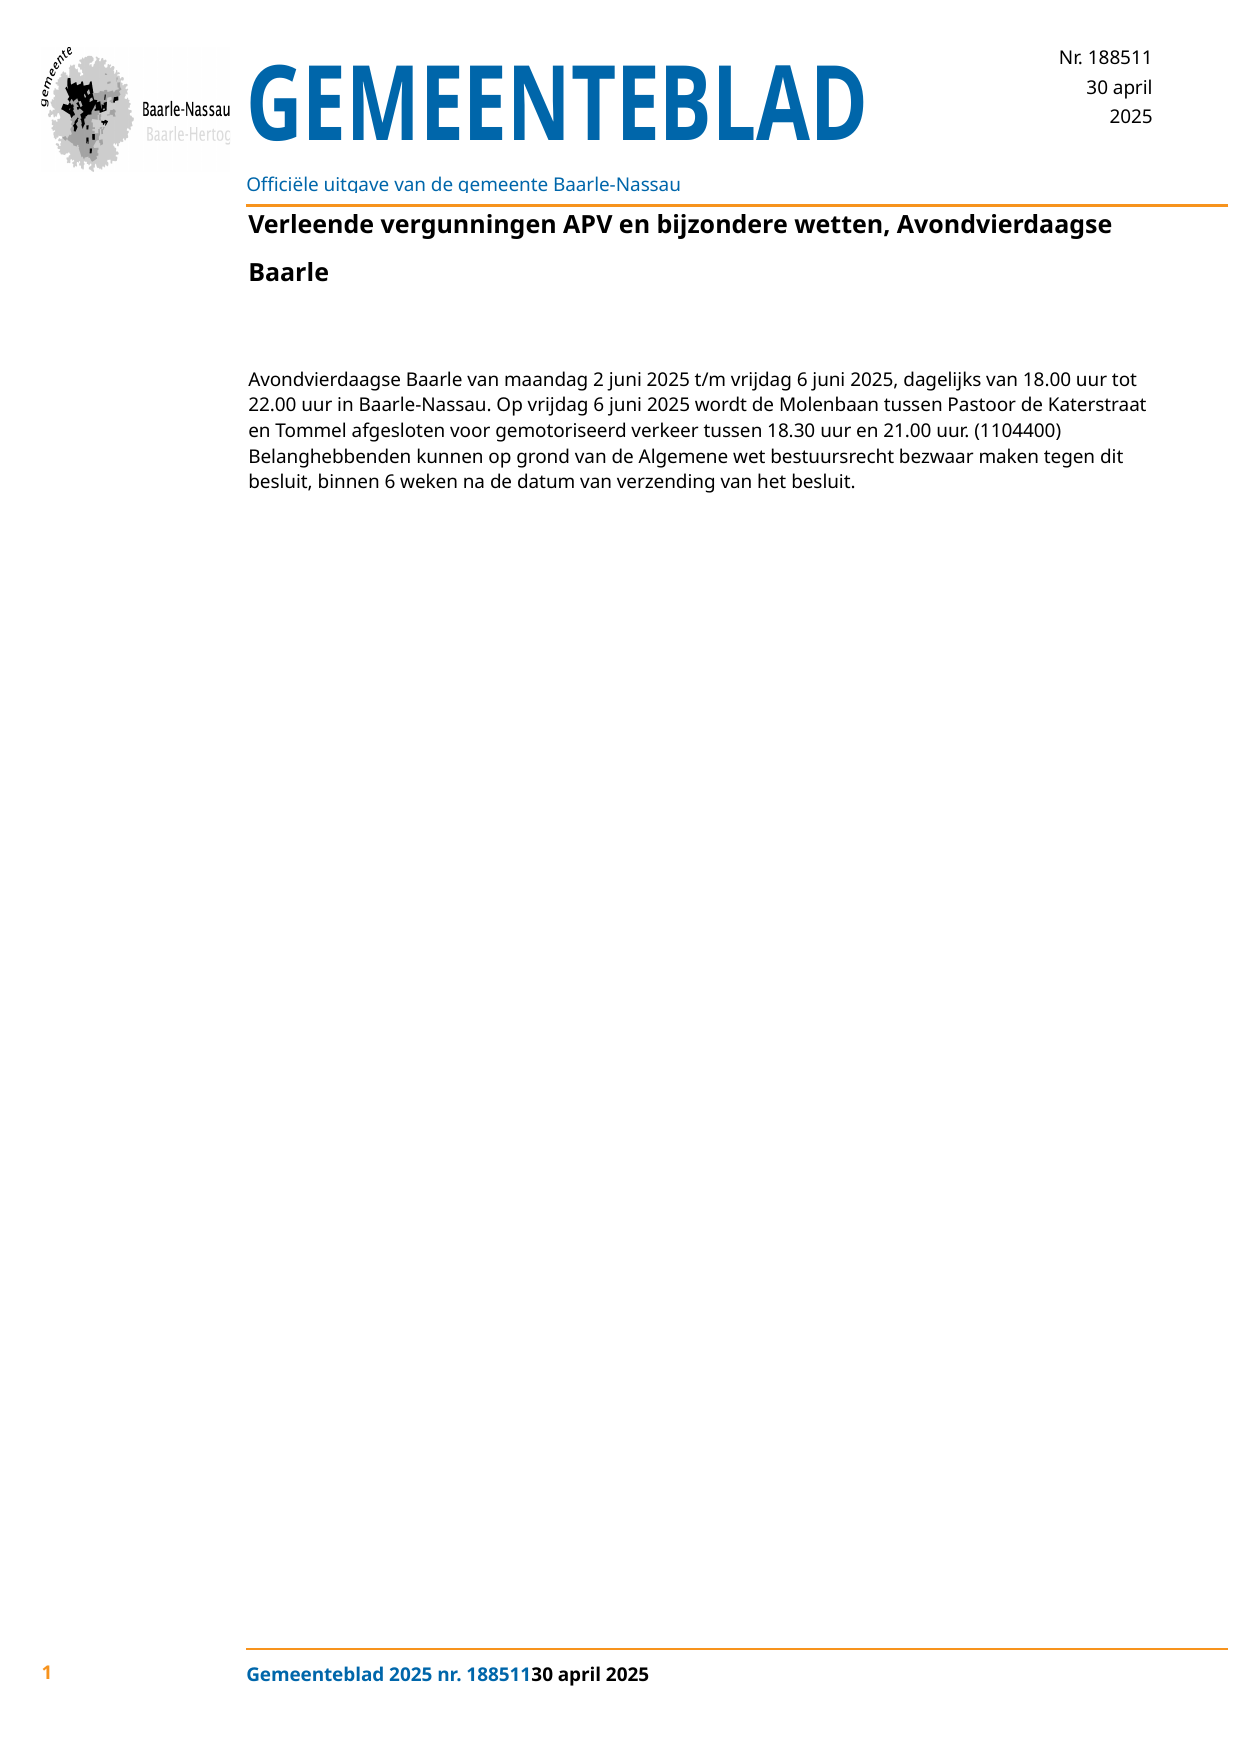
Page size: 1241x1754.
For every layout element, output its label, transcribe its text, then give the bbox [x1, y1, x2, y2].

text Avondvierdaagse Baarle van maandag 2 juni 2025 t/m vrijdag 6 juni 2025, dagelijks van 18.00 uur tot 22.00 uur in Baarle-Nassau. Op vrijdag 6 juni 2025 wordt de Molenbaan tussen Pastoor de Katerstraat en Tommel afgesloten voor gemotoriseerd verkeer tussen 18.30 uur en 21.00 uur. (1104400) [248, 366, 1152, 443]
picture [41, 47, 231, 172]
text Verleende vergunningen APV en bijzondere wetten, Avondvierdaagse Baarle [248, 207, 1152, 288]
text Belanghebbenden kunnen op grond van de Algemene wet bestuursrecht bezwaar maken tegen dit besluit, binnen 6 weken na de datum van verzending van het besluit. [248, 443, 1152, 494]
